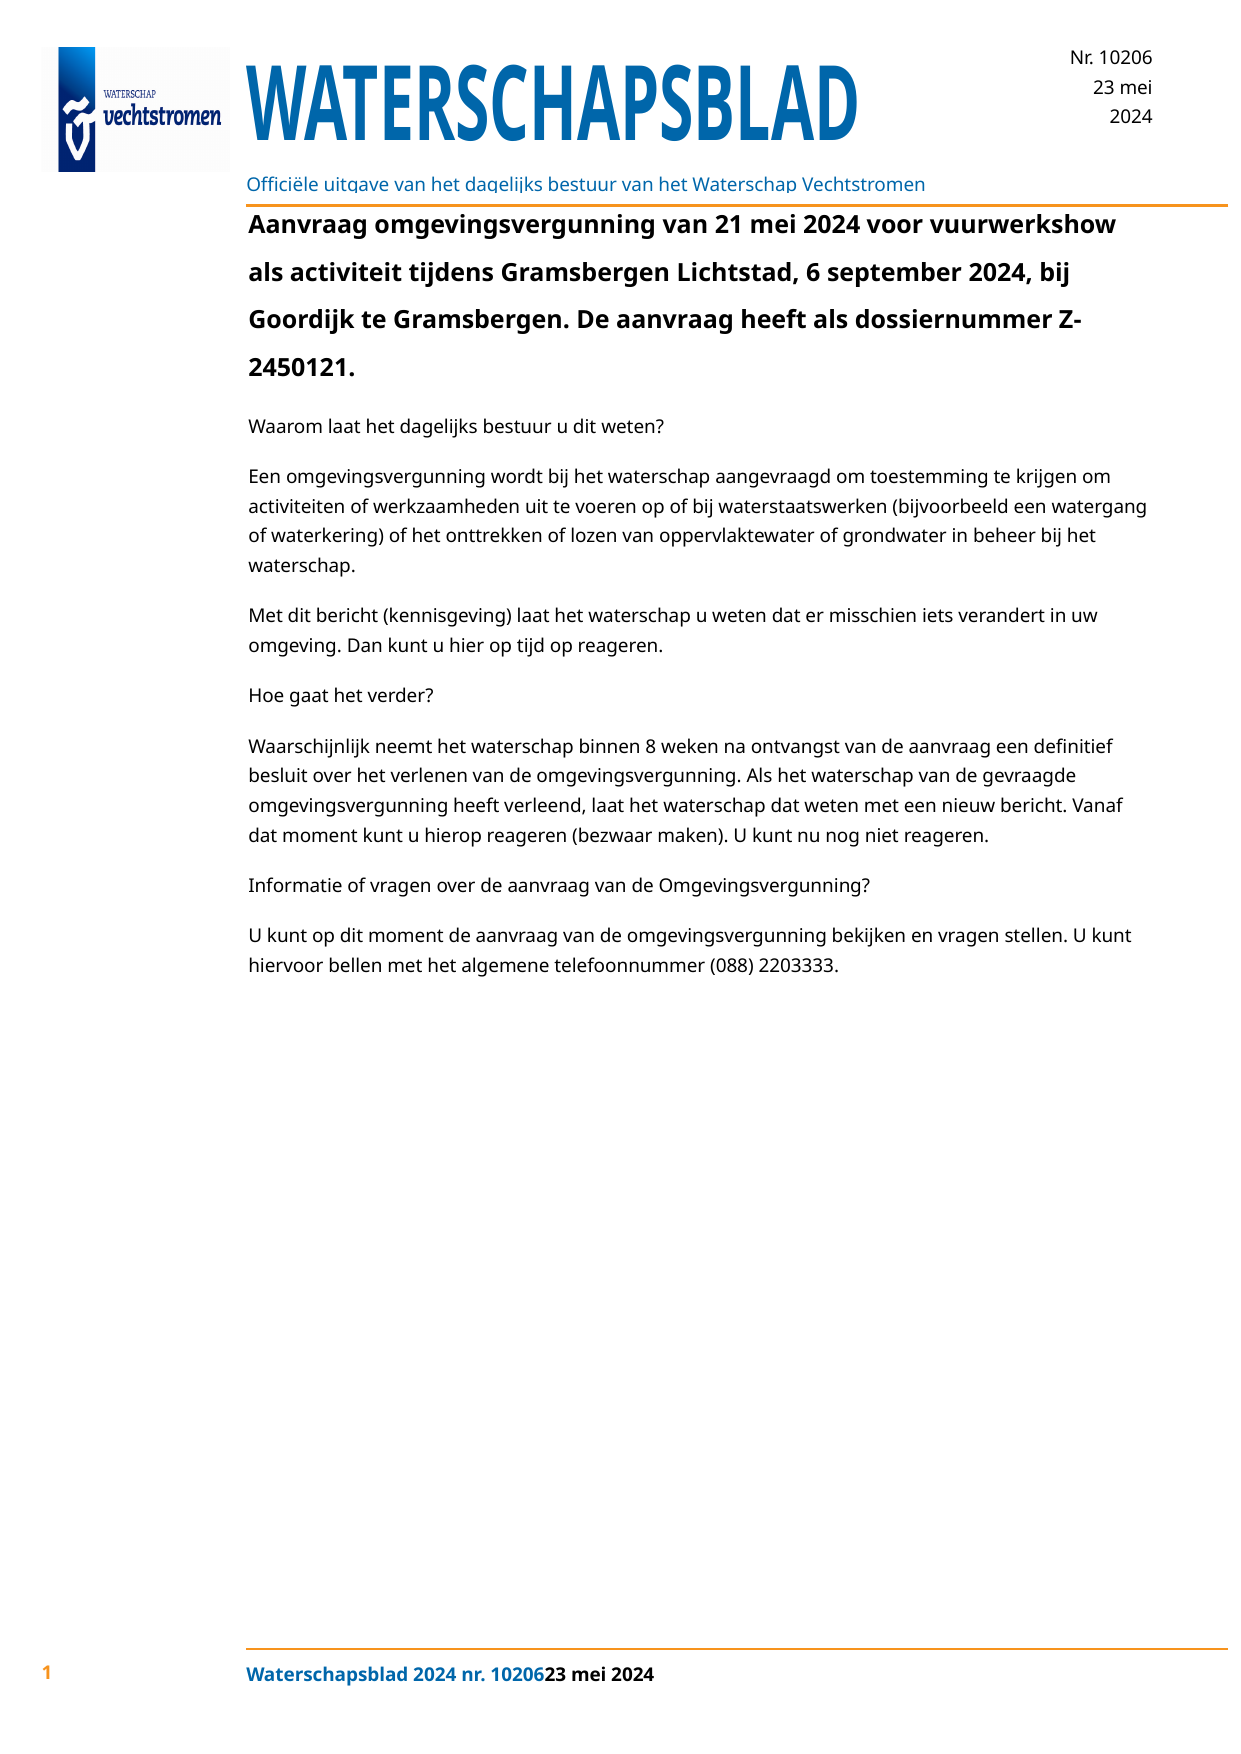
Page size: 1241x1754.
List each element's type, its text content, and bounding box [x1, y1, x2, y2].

picture [41, 47, 231, 172]
text Aanvraag omgevingsvergunning van 21 mei 2024 voor vuurwerkshow als activiteit tijdens Gramsbergen Lichtstad, 6 september 2024, bij Goordijk te Gramsbergen. De aanvraag heeft als dossiernummer Z-2450121. [248, 207, 1152, 384]
text Waarom laat het dagelijks bestuur u dit weten? [248, 413, 1152, 439]
text Hoe gaat het verder? [248, 683, 1152, 708]
text Een omgevingsvergunning wordt bij het waterschap aangevraagd om toestemming te krijgen om activiteiten of werkzaamheden uit te voeren op of bij waterstaatswerken (bijvoorbeeld een watergang of waterkering) of het onttrekken of lozen van oppervlaktewater of grondwater in beheer bij het waterschap. [248, 463, 1152, 578]
text Informatie of vragen over de aanvraag van de Omgevingsvergunning? [248, 872, 1152, 898]
text Met dit bericht (kennisgeving) laat het waterschap u weten dat er misschien iets verandert in uw omgeving. Dan kunt u hier op tijd op reageren. [248, 603, 1152, 658]
text U kunt op dit moment de aanvraag van de omgevingsvergunning bekijken en vragen stellen. U kunt hiervoor bellen met het algemene telefoonnummer (088) 2203333. [248, 923, 1152, 978]
text Waarschijnlijk neemt het waterschap binnen 8 weken na ontvangst van de aanvraag een definitief besluit over het verlenen van de omgevingsvergunning. Als het waterschap van de gevraagde omgevingsvergunning heeft verleend, laat het waterschap dat weten met een nieuw bericht. Vanaf dat moment kunt u hierop reageren (bezwaar maken). U kunt nu nog niet reageren. [248, 733, 1152, 848]
